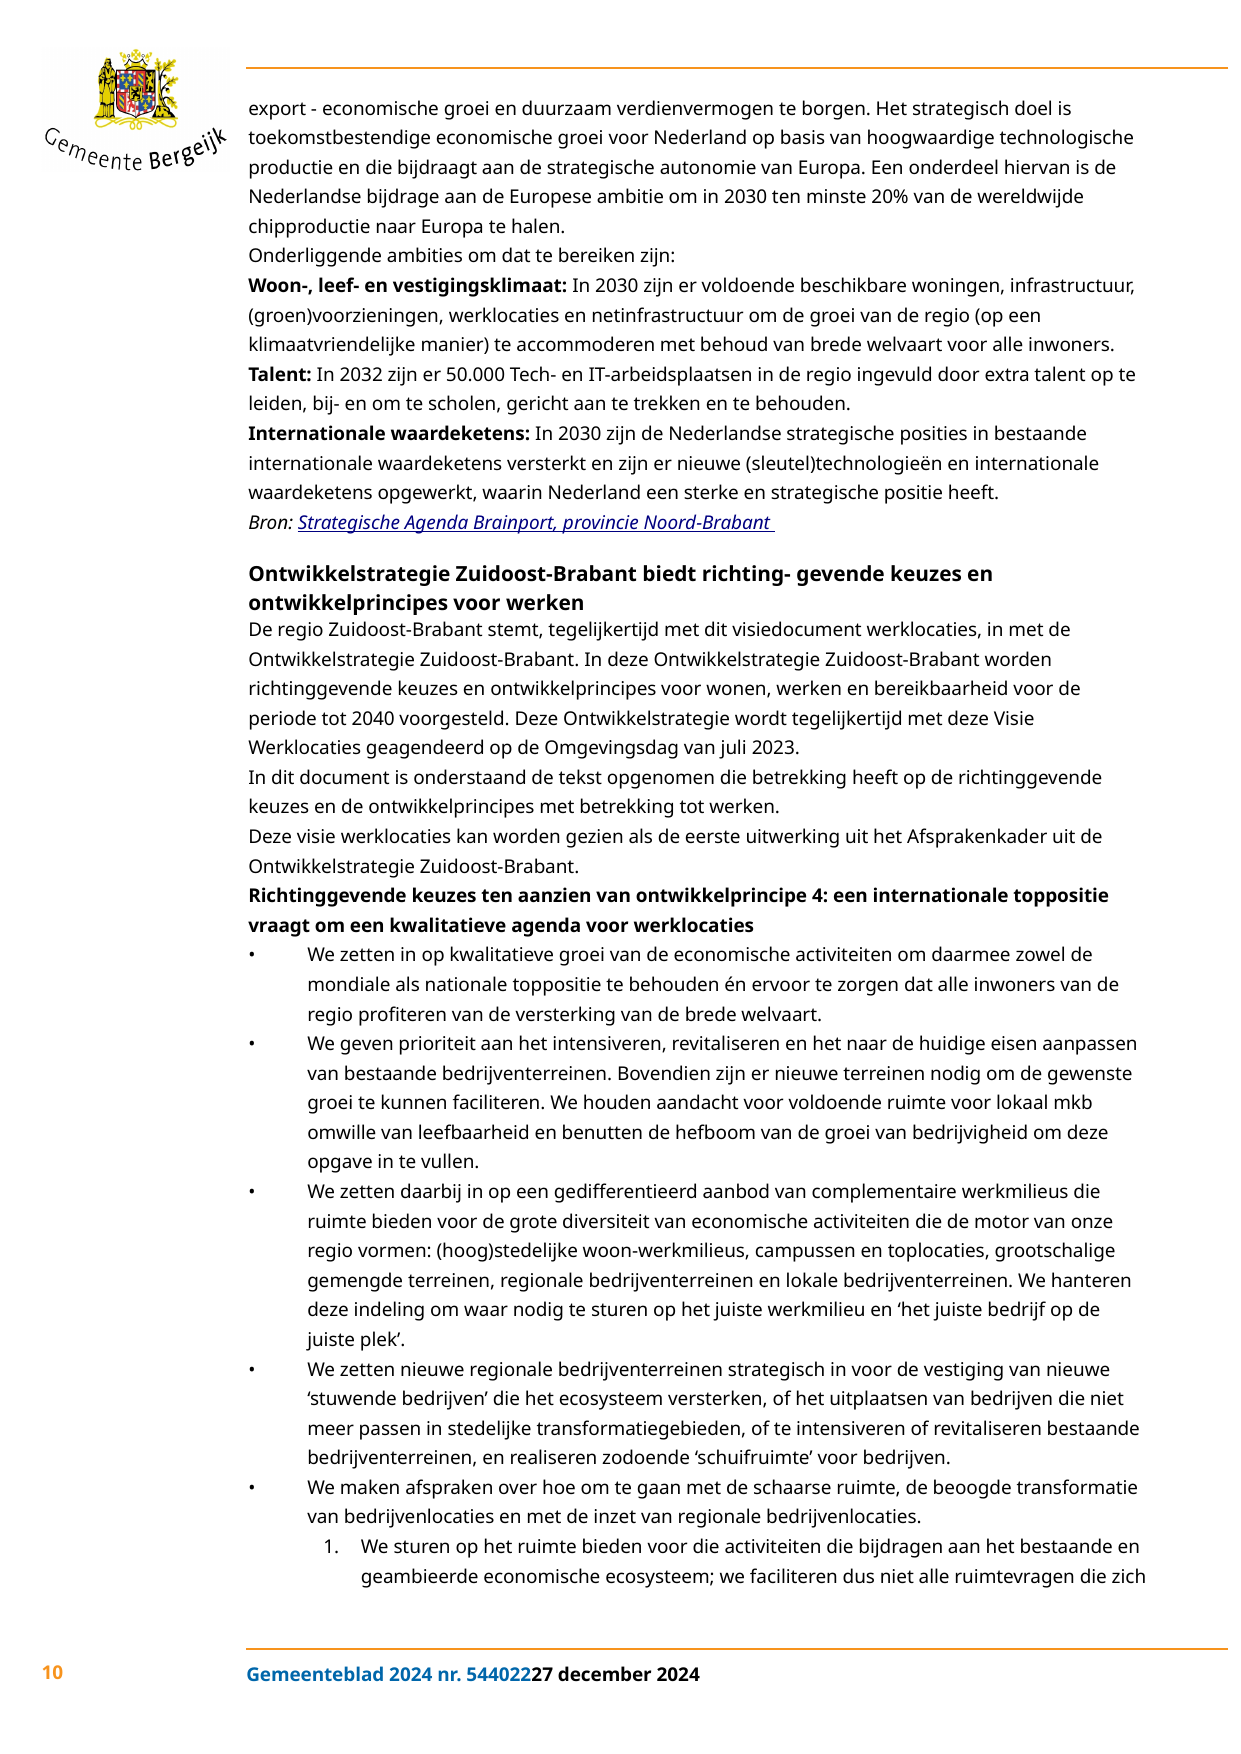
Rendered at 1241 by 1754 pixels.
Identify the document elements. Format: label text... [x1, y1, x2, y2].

text De regio Zuidoost-Brabant stemt, tegelijkertijd met dit visiedocument werklocaties, in met de Ontwikkelstrategie Zuidoost-Brabant. In deze Ontwikkelstrategie Zuidoost-Brabant worden richtinggevende keuzes en ontwikkelprincipes voor wonen, werken en bereikbaarheid voor de periode tot 2040 voorgesteld. Deze Ontwikkelstrategie wordt tegelijkertijd met deze Visie Werklocaties geagendeerd op de Omgevingsdag van juli 2023. [248, 616, 1152, 760]
text Deze visie werklocaties kan worden gezien als de eerste uitwerking uit het Afsprakenkader uit de Ontwikkelstrategie Zuidoost-Brabant. [248, 823, 1152, 879]
text Ontwikkelstrategie Zuidoost-Brabant biedt richting- gevende keuzes en ontwikkelprincipes voor werken [248, 559, 1152, 616]
text Onderliggende ambities om dat te bereiken zijn: [248, 243, 1152, 268]
list We sturen op het ruimte bieden voor die activiteiten die bijdragen aan het bestaande en geambieerde economische ecosysteem; we faciliteren dus niet alle ruimtevragen die zich [323, 1533, 1152, 1589]
text Internationale waardeketens: In 2030 zijn de Nederlandse strategische posities in bestaande internationale waardeketens versterkt en zijn er nieuwe (sleutel)technologieën en internationale waardeketens opgewerkt, waarin Nederland een sterke en strategische positie heeft. [248, 420, 1152, 505]
text Bron: Strategische Agenda Brainport, provincie Noord-Brabant [248, 509, 1152, 535]
text In dit document is onderstaand de tekst opgenomen die betrekking heeft op de richtinggevende keuzes en de ontwikkelprincipes met betrekking tot werken. [248, 764, 1152, 819]
text export - economische groei en duurzaam verdienvermogen te borgen. Het strategisch doel is toekomstbestendige economische groei voor Nederland op basis van hoogwaardige technologische productie en die bijdraagt aan de strategische autonomie van Europa. Een onderdeel hiervan is de Nederlandse bijdrage aan de Europese ambitie om in 2030 ten minste 20% van de wereldwijde chipproductie naar Europa te halen. [248, 95, 1152, 239]
list We zetten nieuwe regionale bedrijventerreinen strategisch in voor de vestiging van nieuwe ‘stuwende bedrijven’ die het ecosysteem versterken, of het uitplaatsen van bedrijven die niet meer passen in stedelijke transformatiegebieden, of te intensiveren of revitaliseren bestaande bedrijventerreinen, en realiseren zodoende ‘schuifruimte’ voor bedrijven. [248, 1356, 1152, 1470]
list We maken afspraken over hoe om te gaan met de schaarse ruimte, de beoogde transformatie van bedrijvenlocaties en met de inzet van regionale bedrijvenlocaties. [248, 1474, 1152, 1529]
list We geven prioriteit aan het intensiveren, revitaliseren en het naar de huidige eisen aanpassen van bestaande bedrijventerreinen. Bovendien zijn er nieuwe terreinen nodig om de gewenste groei te kunnen faciliteren. We houden aandacht voor voldoende ruimte voor lokaal mkb omwille van leefbaarheid en benutten de hefboom van de groei van bedrijvigheid om deze opgave in te vullen. [248, 1030, 1152, 1174]
list We zetten in op kwalitatieve groei van de economische activiteiten om daarmee zowel de mondiale als nationale toppositie te behouden én ervoor te zorgen dat alle inwoners van de regio profiteren van de versterking van de brede welvaart. [248, 942, 1152, 1027]
picture [41, 47, 231, 172]
text Woon-, leef- en vestigingsklimaat: In 2030 zijn er voldoende beschikbare woningen, infrastructuur, (groen)voorzieningen, werklocaties en netinfrastructuur om de groei van de regio (op een klimaatvriendelijke manier) te accommoderen met behoud van brede welvaart voor alle inwoners. [248, 272, 1152, 357]
list We zetten daarbij in op een gedifferentieerd aanbod van complementaire werkmilieus die ruimte bieden voor de grote diversiteit van economische activiteiten die de motor van onze regio vormen: (hoog)stedelijke woon-werkmilieus, campussen en toplocaties, grootschalige gemengde terreinen, regionale bedrijventerreinen en lokale bedrijventerreinen. We hanteren deze indeling om waar nodig te sturen op het juiste werkmilieu en ‘het juiste bedrijf op de juiste plek’. [248, 1178, 1152, 1352]
text Talent: In 2032 zijn er 50.000 Tech- en IT-arbeidsplaatsen in de regio ingevuld door extra talent op te leiden, bij- en om te scholen, gericht aan te trekken en te behouden. [248, 361, 1152, 416]
text Richtinggevende keuzes ten aanzien van ontwikkelprincipe 4: een internationale toppositie vraagt om een kwalitatieve agenda voor werklocaties [248, 882, 1152, 938]
